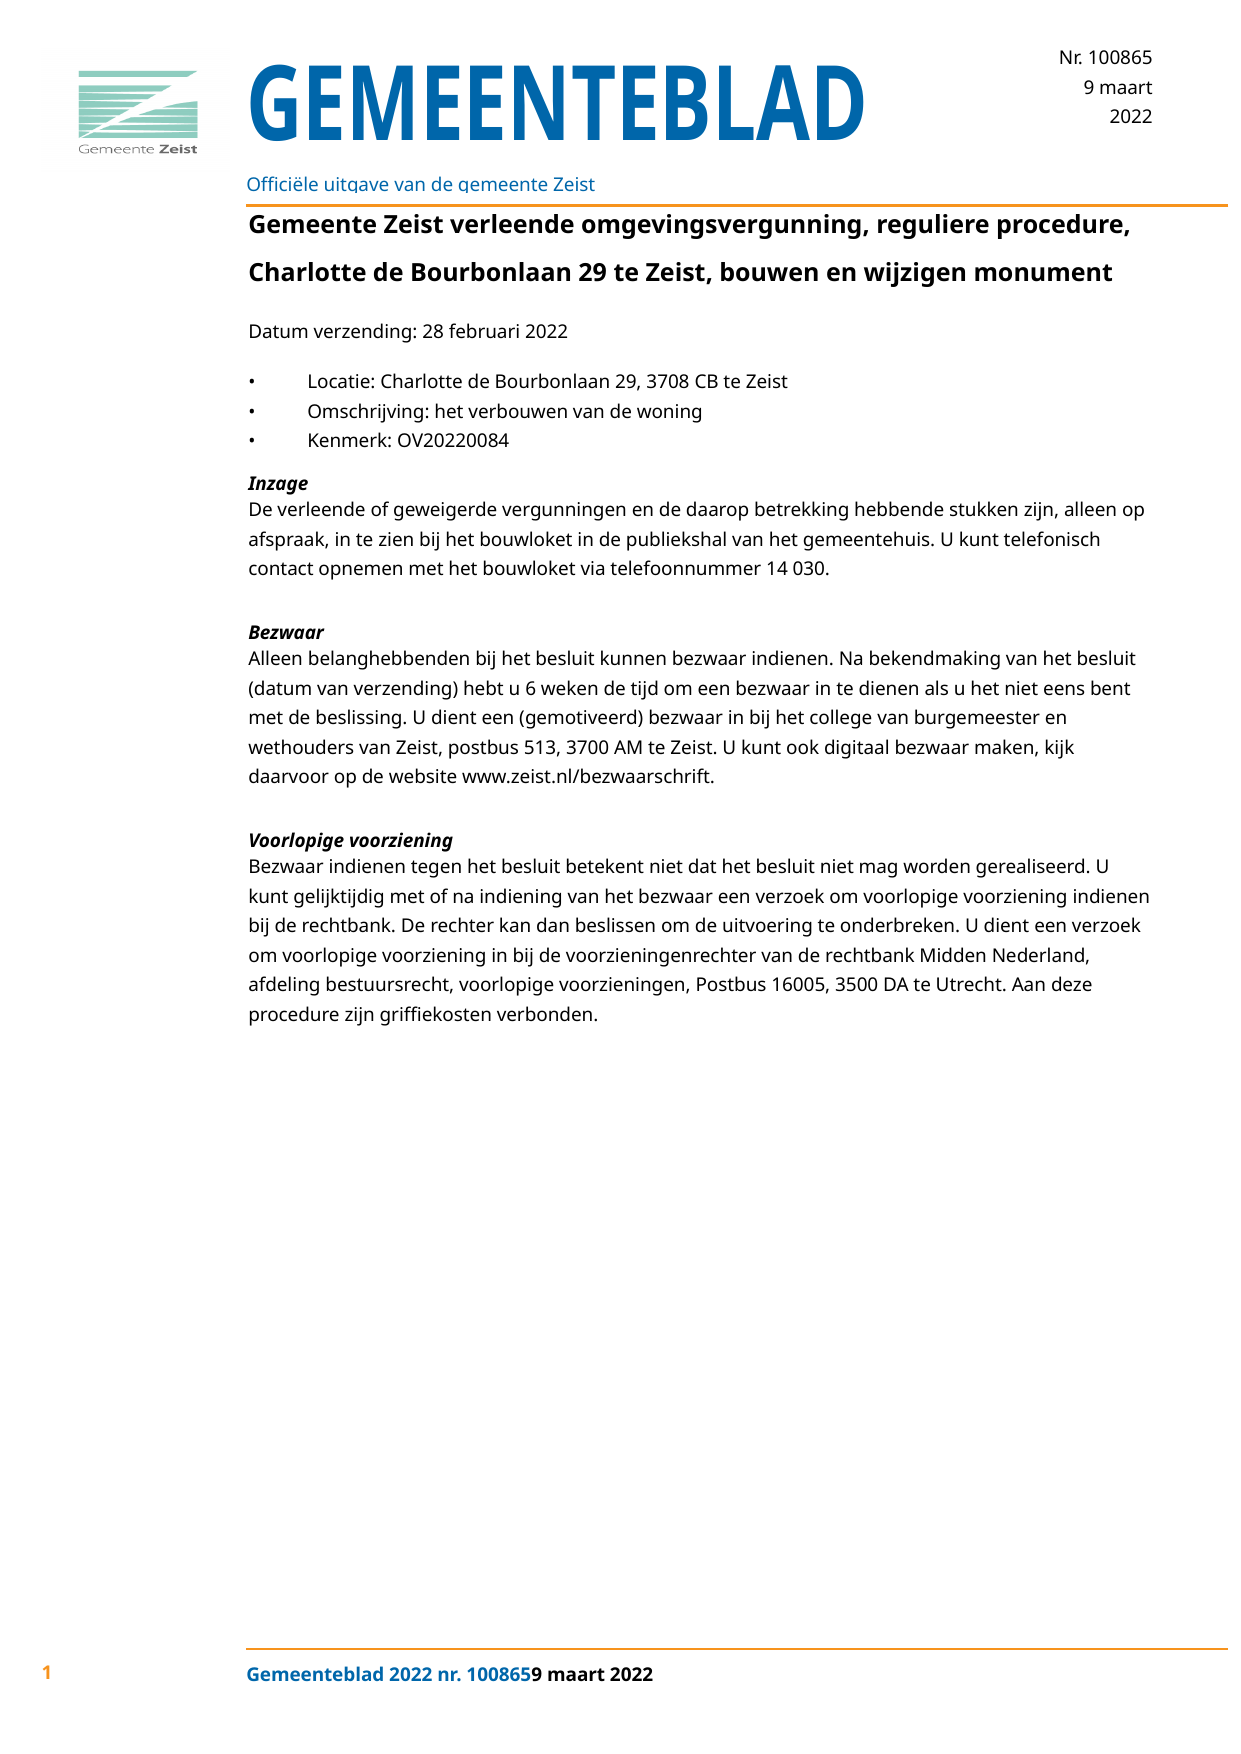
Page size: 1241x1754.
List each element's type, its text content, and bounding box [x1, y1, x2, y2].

text Gemeente Zeist verleende omgevingsvergunning, reguliere procedure, Charlotte de Bourbonlaan 29 te Zeist, bouwen en wijzigen monument [248, 207, 1152, 288]
text Bezwaar [248, 619, 1152, 645]
text De verleende of geweigerde vergunningen en de daarop betrekking hebbende stukken zijn, alleen op afspraak, in te zien bij het bouwloket in de publiekshal van het gemeentehuis. U kunt telefonisch contact opnemen met het bouwloket via telefoonnummer 14 030. [248, 496, 1152, 581]
list Kenmerk: OV20220084 [248, 427, 1152, 453]
list Omschrijving: het verbouwen van de woning [248, 398, 1152, 424]
picture [41, 47, 231, 172]
list Locatie: Charlotte de Bourbonlaan 29, 3708 CB te Zeist [248, 368, 1152, 394]
text Inzage [248, 471, 1152, 496]
text Bezwaar indienen tegen het besluit betekent niet dat het besluit niet mag worden gerealiseerd. U kunt gelijktijdig met of na indiening van het bezwaar een verzoek om voorlopige voorziening indienen bij de rechtbank. De rechter kan dan beslissen om de uitvoering te onderbreken. U dient een verzoek om voorlopige voorziening in bij de voorzieningenrechter van de rechtbank Midden Nederland, afdeling bestuursrecht, voorlopige voorzieningen, Postbus 16005, 3500 DA te Utrecht. Aan deze procedure zijn griffiekosten verbonden. [248, 853, 1152, 1027]
text Datum verzending: 28 februari 2022 [248, 318, 1152, 344]
text Alleen belanghebbenden bij het besluit kunnen bezwaar indienen. Na bekendmaking van het besluit (datum van verzending) hebt u 6 weken de tijd om een bezwaar in te dienen als u het niet eens bent met de beslissing. U dient een (gemotiveerd) bezwaar in bij het college van burgemeester en wethouders van Zeist, postbus 513, 3700 AM te Zeist. U kunt ook digitaal bezwaar maken, kijk daarvoor op de website www.zeist.nl/bezwaarschrift. [248, 645, 1152, 789]
text Voorlopige voorziening [248, 827, 1152, 853]
